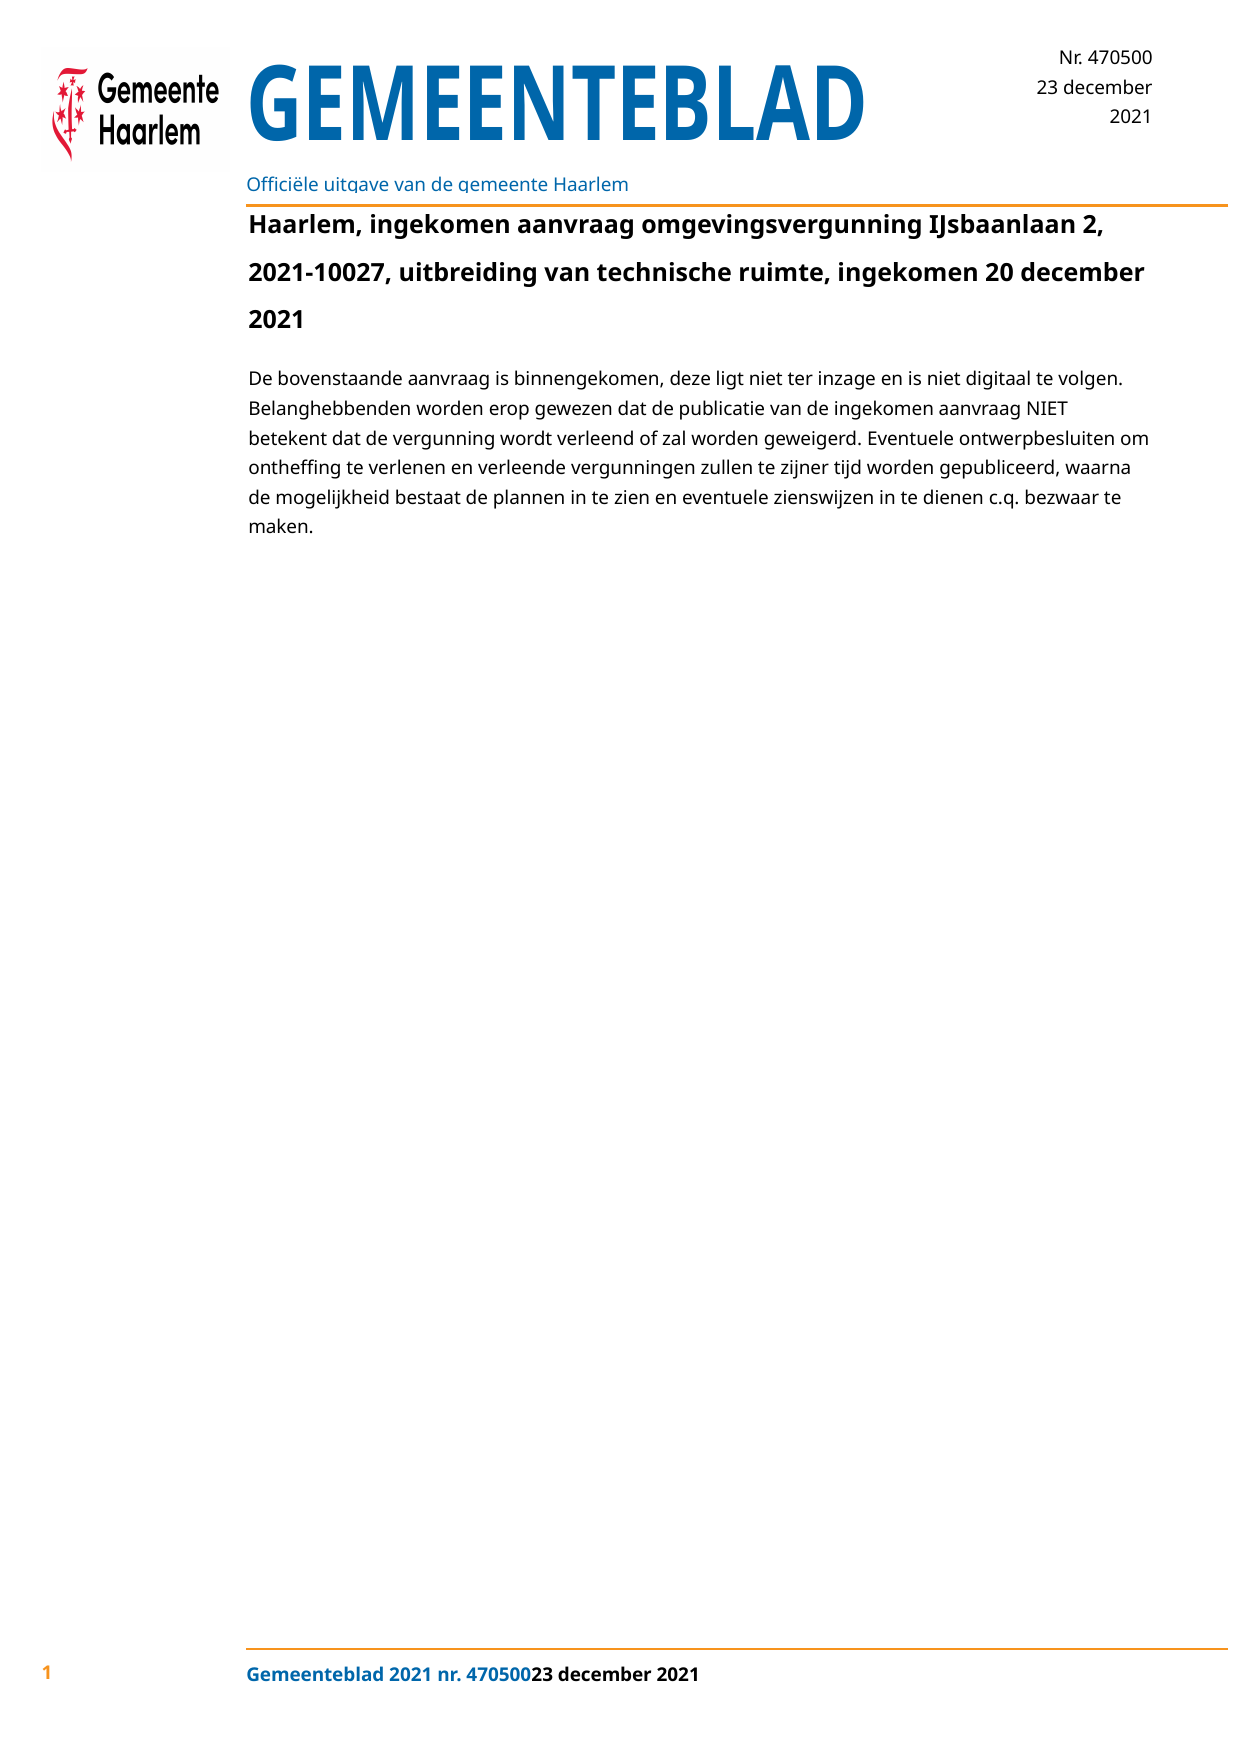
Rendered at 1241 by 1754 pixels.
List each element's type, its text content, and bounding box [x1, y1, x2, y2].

text Haarlem, ingekomen aanvraag omgevingsvergunning IJsbaanlaan 2, 2021-10027, uitbreiding van technische ruimte, ingekomen 20 december 2021 [248, 207, 1152, 336]
picture [41, 47, 231, 172]
text De bovenstaande aanvraag is binnengekomen, deze ligt niet ter inzage en is niet digitaal te volgen. Belanghebbenden worden erop gewezen dat de publicatie van de ingekomen aanvraag NIET betekent dat de vergunning wordt verleend of zal worden geweigerd. Eventuele ontwerpbesluiten om ontheffing te verlenen en verleende vergunningen zullen te zijner tijd worden gepubliceerd, waarna de mogelijkheid bestaat de plannen in te zien en eventuele zienswijzen in te dienen c.q. bezwaar te maken. [248, 366, 1152, 539]
